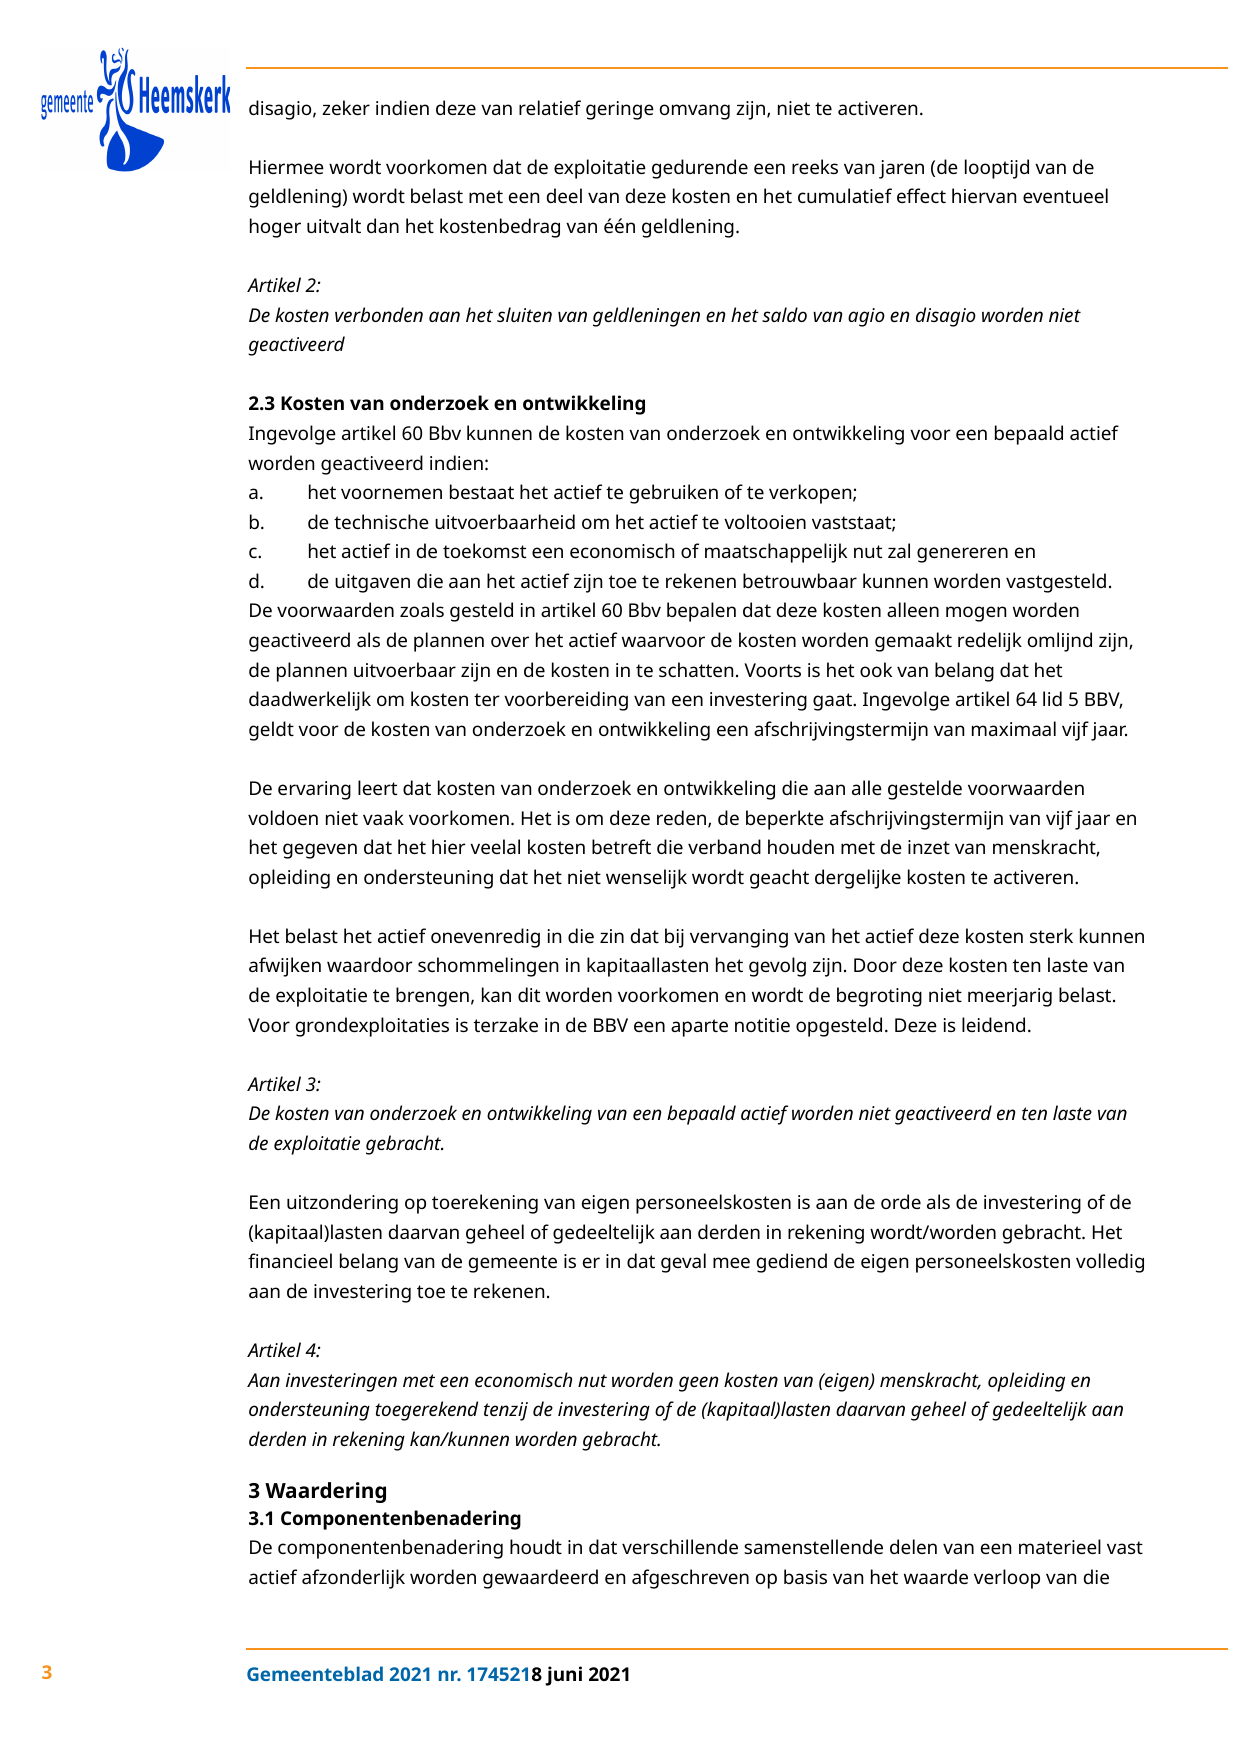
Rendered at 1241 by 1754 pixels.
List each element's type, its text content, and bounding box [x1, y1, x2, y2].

picture [41, 47, 231, 172]
text 3 Waardering [248, 1476, 1152, 1505]
text 3.1 Componentenbenadering [248, 1505, 1152, 1531]
text De voorwaarden zoals gesteld in artikel 60 Bbv bepalen dat deze kosten alleen mogen worden geactiveerd als de plannen over het actief waarvoor de kosten worden gemaakt redelijk omlijnd zijn, de plannen uitvoerbaar zijn en de kosten in te schatten. Voorts is het ook van belang dat het daadwerkelijk om kosten ter voorbereiding van een investering gaat. Ingevolge artikel 64 lid 5 BBV, geldt voor de kosten van onderzoek en ontwikkeling een afschrijvingstermijn van maximaal vijf jaar. [248, 598, 1152, 742]
text Artikel 2: [248, 272, 1152, 298]
text De kosten verbonden aan het sluiten van geldleningen en het saldo van agio en disagio worden niet geactiveerd [248, 302, 1152, 357]
text De componentenbenadering houdt in dat verschillende samenstellende delen van een materieel vast actief afzonderlijk worden gewaardeerd en afgeschreven op basis van het waarde verloop van die [248, 1534, 1152, 1590]
text De ervaring leert dat kosten van onderzoek en ontwikkeling die aan alle gestelde voorwaarden voldoen niet vaak voorkomen. Het is om deze reden, de beperkte afschrijvingstermijn van vijf jaar en het gegeven dat het hier veelal kosten betreft die verband houden met de inzet van menskracht, opleiding en ondersteuning dat het niet wenselijk wordt geacht dergelijke kosten te activeren. [248, 775, 1152, 890]
list de uitgaven die aan het actief zijn toe te rekenen betrouwbaar kunnen worden vastgesteld. [248, 568, 1152, 594]
text Een uitzondering op toerekening van eigen personeelskosten is aan de orde als de investering of de (kapitaal)lasten daarvan geheel of gedeeltelijk aan derden in rekening wordt/worden gebracht. Het financieel belang van de gemeente is er in dat geval mee gediend de eigen personeelskosten volledig aan de investering toe te rekenen. [248, 1189, 1152, 1304]
text 2.3 Kosten van onderzoek en ontwikkeling [248, 391, 1152, 416]
text Ingevolge artikel 60 Bbv kunnen de kosten van onderzoek en ontwikkeling voor een bepaald actief worden geactiveerd indien: [248, 420, 1152, 476]
text Voor grondexploitaties is terzake in de BBV een aparte notitie opgesteld. Deze is leidend. [248, 1012, 1152, 1038]
text Artikel 4: [248, 1337, 1152, 1363]
list de technische uitvoerbaarheid om het actief te voltooien vaststaat; [248, 509, 1152, 535]
text De kosten van onderzoek en ontwikkeling van een bepaald actief worden niet geactiveerd en ten laste van de exploitatie gebracht. [248, 1101, 1152, 1156]
text Artikel 3: [248, 1071, 1152, 1097]
text disagio, zeker indien deze van relatief geringe omvang zijn, niet te activeren. [248, 95, 1152, 121]
text Het belast het actief onevenredig in die zin dat bij vervanging van het actief deze kosten sterk kunnen afwijken waardoor schommelingen in kapitaallasten het gevolg zijn. Door deze kosten ten laste van de exploitatie te brengen, kan dit worden voorkomen en wordt de begroting niet meerjarig belast. [248, 923, 1152, 1008]
text Hiermee wordt voorkomen dat de exploitatie gedurende een reeks van jaren (de looptijd van de geldlening) wordt belast met een deel van deze kosten en het cumulatief effect hiervan eventueel hoger uitvalt dan het kostenbedrag van één geldlening. [248, 154, 1152, 239]
text Aan investeringen met een economisch nut worden geen kosten van (eigen) menskracht, opleiding en ondersteuning toegerekend tenzij de investering of de (kapitaal)lasten daarvan geheel of gedeeltelijk aan derden in rekening kan/kunnen worden gebracht. [248, 1367, 1152, 1452]
list het voornemen bestaat het actief te gebruiken of te verkopen; [248, 479, 1152, 505]
list het actief in de toekomst een economisch of maatschappelijk nut zal genereren en [248, 538, 1152, 564]
